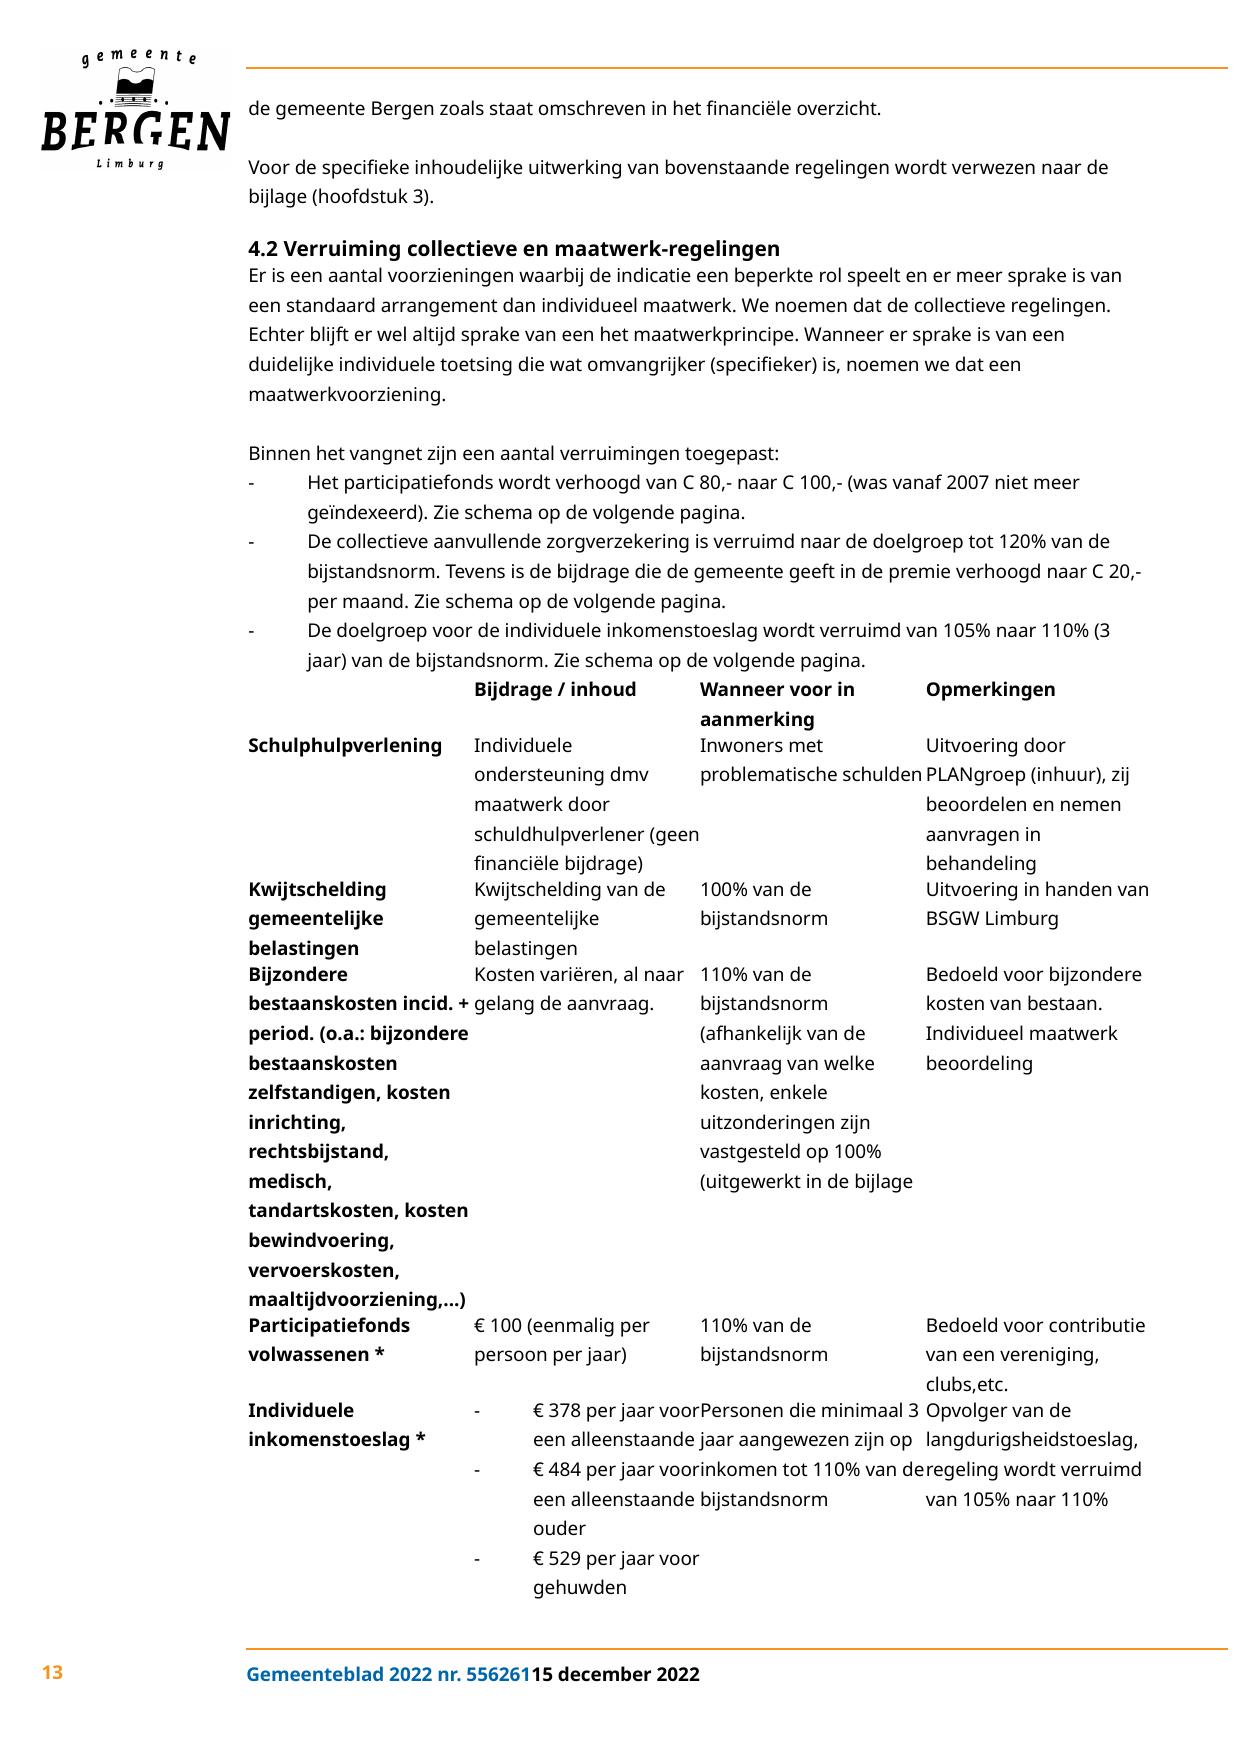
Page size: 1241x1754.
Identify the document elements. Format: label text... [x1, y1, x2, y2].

table_header Bijdrage / inhoud [474, 677, 700, 732]
list Het participatiefonds wordt verhoogd van C 80,- naar C 100,- (was vanaf 2007 niet meer geïndexeerd). Zie schema op de volgende pagina. [248, 469, 1152, 525]
table_cell Schulphulpverlening [248, 732, 474, 876]
table_cell € 100 (eenmalig per persoon per jaar) [474, 1312, 700, 1397]
text Voor de specifieke inhoudelijke uitwerking van bovenstaande regelingen wordt verwezen naar de bijlage (hoofdstuk 3). [248, 154, 1152, 209]
table_cell € 378 per jaar voor een alleenstaande € 484 per jaar voor een alleenstaande ouder € 529 per jaar voor gehuwden [474, 1397, 700, 1600]
text Binnen het vangnet zijn een aantal verruimingen toegepast: [248, 440, 1152, 466]
table_header Wanneer voor in aanmerking [700, 677, 926, 732]
table_cell 110% van de bijstandsnorm [700, 1312, 926, 1397]
picture [41, 47, 231, 172]
table_cell Uitvoering in handen van BSGW Limburg [926, 876, 1152, 961]
table_cell Individuele ondersteuning dmv maatwerk door schuldhulpverlener (geen financiële bijdrage) [474, 732, 700, 876]
table_cell Bedoeld voor bijzondere kosten van bestaan. Individueel maatwerk beoordeling [926, 961, 1152, 1312]
table_header Opmerkingen [926, 677, 1152, 732]
text Er is een aantal voorzieningen waarbij de indicatie een beperkte rol speelt en er meer sprake is van een standaard arrangement dan individueel maatwerk. We noemen dat de collectieve regelingen. Echter blijft er wel altijd sprake van een het maatwerkprincipe. Wanneer er sprake is van een duidelijke individuele toetsing die wat omvangrijker (specifieker) is, noemen we dat een maatwerkvoorziening. [248, 262, 1152, 406]
list De doelgroep voor de individuele inkomenstoeslag wordt verruimd van 105% naar 110% (3 jaar) van de bijstandsnorm. Zie schema op de volgende pagina. [248, 617, 1152, 673]
table_cell Individuele inkomenstoeslag * [248, 1397, 474, 1600]
table_cell Kwijtschelding van de gemeentelijke belastingen [474, 876, 700, 961]
text 4.2 Verruiming collectieve en maatwerk-regelingen [248, 234, 1152, 262]
table_cell Bijzondere bestaanskosten incid. + period. (o.a.: bijzondere bestaanskosten zelfstandigen, kosten inrichting, rechtsbijstand, medisch, tandartskosten, kosten bewindvoering, vervoerskosten, maaltijdvoorziening,...) [248, 961, 474, 1312]
table_cell Personen die minimaal 3 jaar aangewezen zijn op inkomen tot 110% van de bijstandsnorm [700, 1397, 926, 1600]
table_cell Opvolger van de langdurigsheidstoeslag, regeling wordt verruimd van 105% naar 110% [926, 1397, 1152, 1600]
table_cell Participatiefonds volwassenen * [248, 1312, 474, 1397]
list De collectieve aanvullende zorgverzekering is verruimd naar de doelgroep tot 120% van de bijstandsnorm. Tevens is de bijdrage die de gemeente geeft in de premie verhoogd naar C 20,- per maand. Zie schema op de volgende pagina. [248, 529, 1152, 613]
table_cell Kwijtschelding gemeentelijke belastingen [248, 876, 474, 961]
table_cell Bedoeld voor contributie van een vereniging, clubs,etc. [926, 1312, 1152, 1397]
table_cell Kosten variëren, al naar gelang de aanvraag. [474, 961, 700, 1312]
table_cell Uitvoering door PLANgroep (inhuur), zij beoordelen en nemen aanvragen in behandeling [926, 732, 1152, 876]
table_cell 100% van de bijstandsnorm [700, 876, 926, 961]
text de gemeente Bergen zoals staat omschreven in het financiële overzicht. [248, 95, 1152, 121]
table_cell 110% van de bijstandsnorm (afhankelijk van de aanvraag van welke kosten, enkele uitzonderingen zijn vastgesteld op 100% (uitgewerkt in de bijlage [700, 961, 926, 1312]
table_cell Inwoners met problematische schulden [700, 732, 926, 876]
table_header [248, 677, 474, 732]
